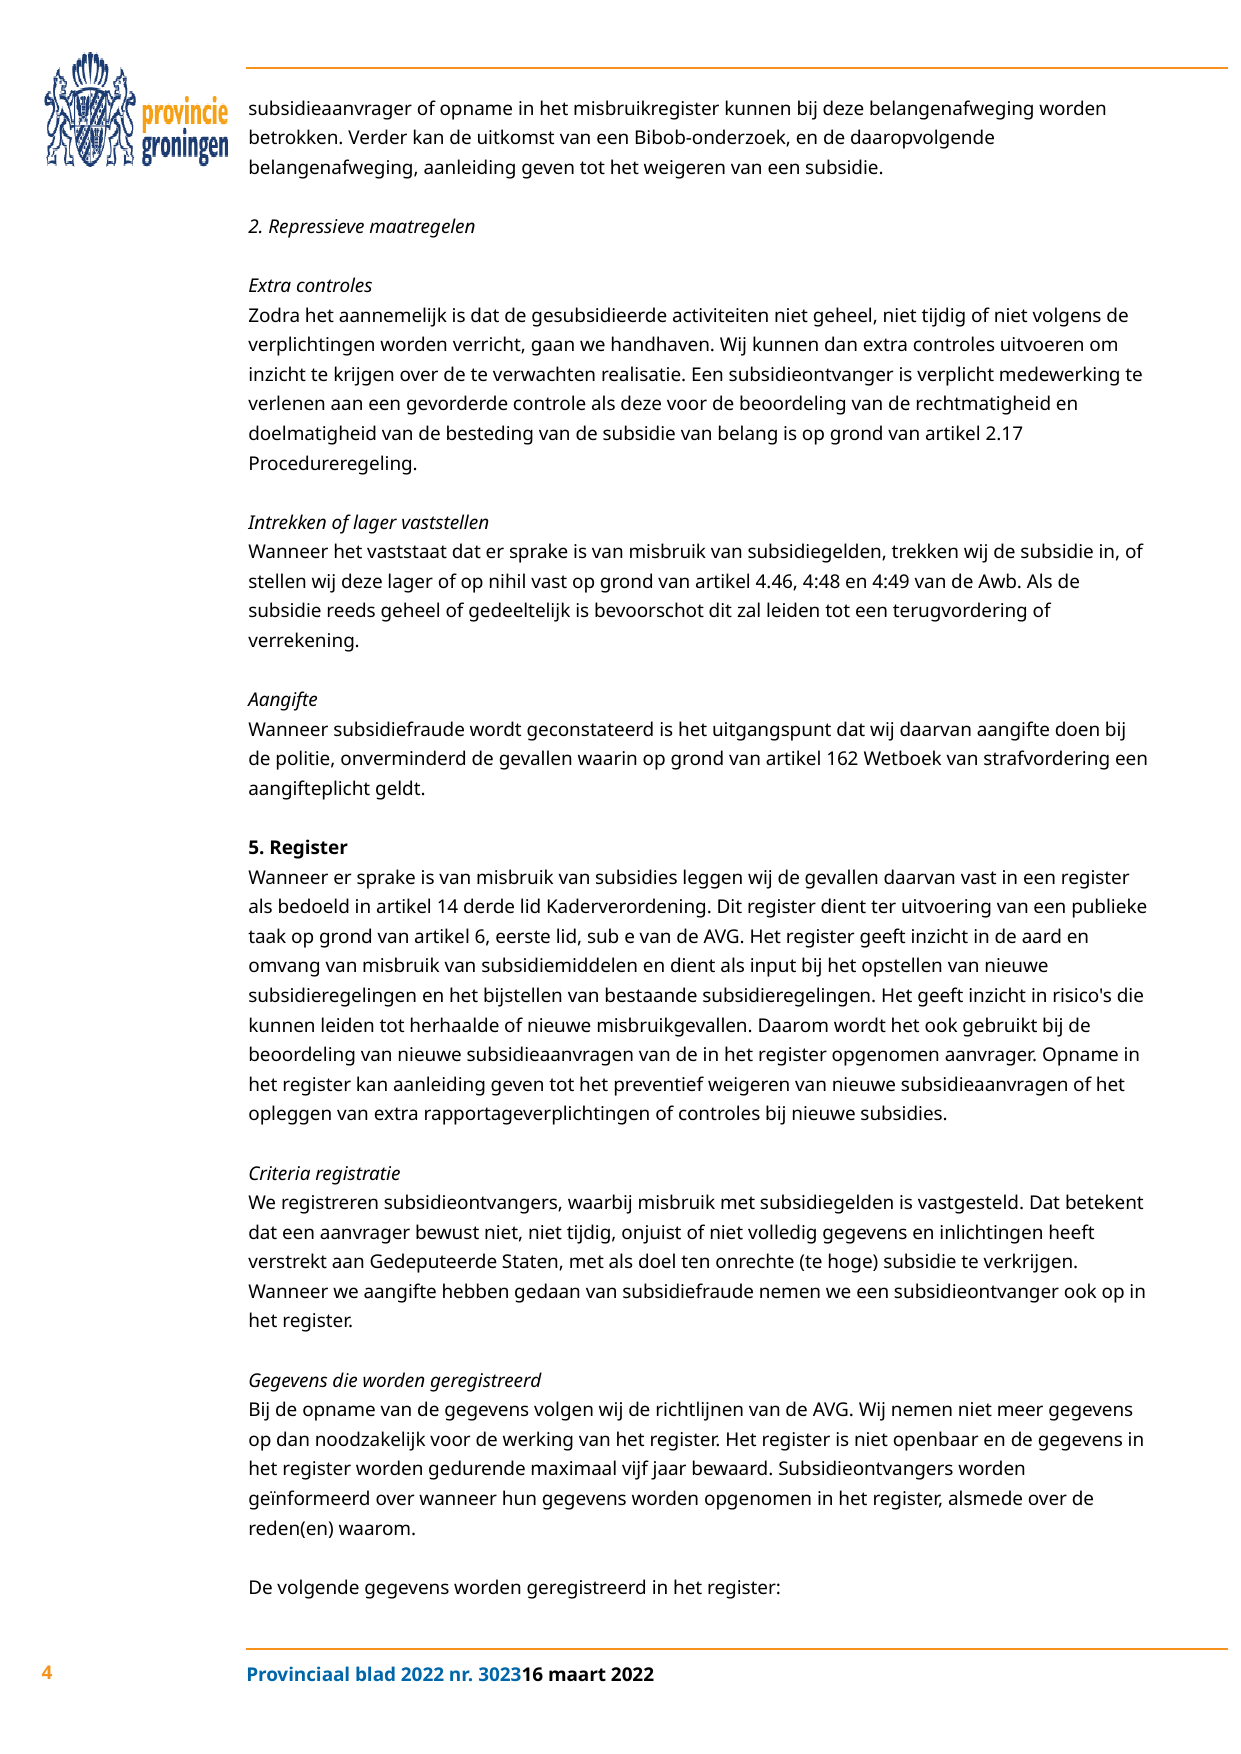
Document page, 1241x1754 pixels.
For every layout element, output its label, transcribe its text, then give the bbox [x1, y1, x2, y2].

text Intrekken of lager vaststellen [248, 509, 1152, 535]
text Bij de opname van de gegevens volgen wij de richtlijnen van de AVG. Wij nemen niet meer gegevens op dan noodzakelijk voor de werking van het register. Het register is niet openbaar en de gegevens in het register worden gedurende maximaal vijf jaar bewaard. Subsidieontvangers worden geïnformeerd over wanneer hun gegevens worden opgenomen in het register, alsmede over de reden(en) waarom. [248, 1396, 1152, 1541]
text De volgende gegevens worden geregistreerd in het register: [248, 1574, 1152, 1600]
text subsidieaanvrager of opname in het misbruikregister kunnen bij deze belangenafweging worden betrokken. Verder kan de uitkomst van een Bibob-onderzoek, en de daaropvolgende belangenafweging, aanleiding geven tot het weigeren van een subsidie. [248, 95, 1152, 180]
text Aangifte [248, 686, 1152, 712]
text Criteria registratie [248, 1160, 1152, 1186]
text Extra controles [248, 272, 1152, 298]
text Wanneer er sprake is van misbruik van subsidies leggen wij de gevallen daarvan vast in een register als bedoeld in artikel 14 derde lid Kaderverordening. Dit register dient ter uitvoering van een publieke taak op grond van artikel 6, eerste lid, sub e van de AVG. Het register geeft inzicht in de aard en omvang van misbruik van subsidiemiddelen en dient als input bij het opstellen van nieuwe subsidieregelingen en het bijstellen van bestaande subsidieregelingen. Het geeft inzicht in risico's die kunnen leiden tot herhaalde of nieuwe misbruikgevallen. Daarom wordt het ook gebruikt bij de beoordeling van nieuwe subsidieaanvragen van de in het register opgenomen aanvrager. Opname in het register kan aanleiding geven tot het preventief weigeren van nieuwe subsidieaanvragen of het opleggen van extra rapportageverplichtingen of controles bij nieuwe subsidies. [248, 864, 1152, 1126]
text We registreren subsidieontvangers, waarbij misbruik met subsidiegelden is vastgesteld. Dat betekent dat een aanvrager bewust niet, niet tijdig, onjuist of niet volledig gegevens en inlichtingen heeft verstrekt aan Gedeputeerde Staten, met als doel ten onrechte (te hoge) subsidie te verkrijgen. Wanneer we aangifte hebben gedaan van subsidiefraude nemen we een subsidieontvanger ook op in het register. [248, 1189, 1152, 1333]
text 2. Repressieve maatregelen [248, 213, 1152, 239]
text Wanneer subsidiefraude wordt geconstateerd is het uitgangspunt dat wij daarvan aangifte doen bij de politie, onverminderd de gevallen waarin op grond van artikel 162 Wetboek van strafvordering een aangifteplicht geldt. [248, 716, 1152, 801]
text Zodra het aannemelijk is dat de gesubsidieerde activiteiten niet geheel, niet tijdig of niet volgens de verplichtingen worden verricht, gaan we handhaven. Wij kunnen dan extra controles uitvoeren om inzicht te krijgen over de te verwachten realisatie. Een subsidieontvanger is verplicht medewerking te verlenen aan een gevorderde controle als deze voor de beoordeling van de rechtmatigheid en doelmatigheid van de besteding van de subsidie van belang is op grond van artikel 2.17 Procedureregeling. [248, 302, 1152, 476]
text Gegevens die worden geregistreerd [248, 1367, 1152, 1393]
text Wanneer het vaststaat dat er sprake is van misbruik van subsidiegelden, trekken wij de subsidie in, of stellen wij deze lager of op nihil vast op grond van artikel 4.46, 4:48 en 4:49 van de Awb. Als de subsidie reeds geheel of gedeeltelijk is bevoorschot dit zal leiden tot een terugvordering of verrekening. [248, 538, 1152, 653]
picture [41, 47, 231, 172]
text 5. Register [248, 834, 1152, 860]
